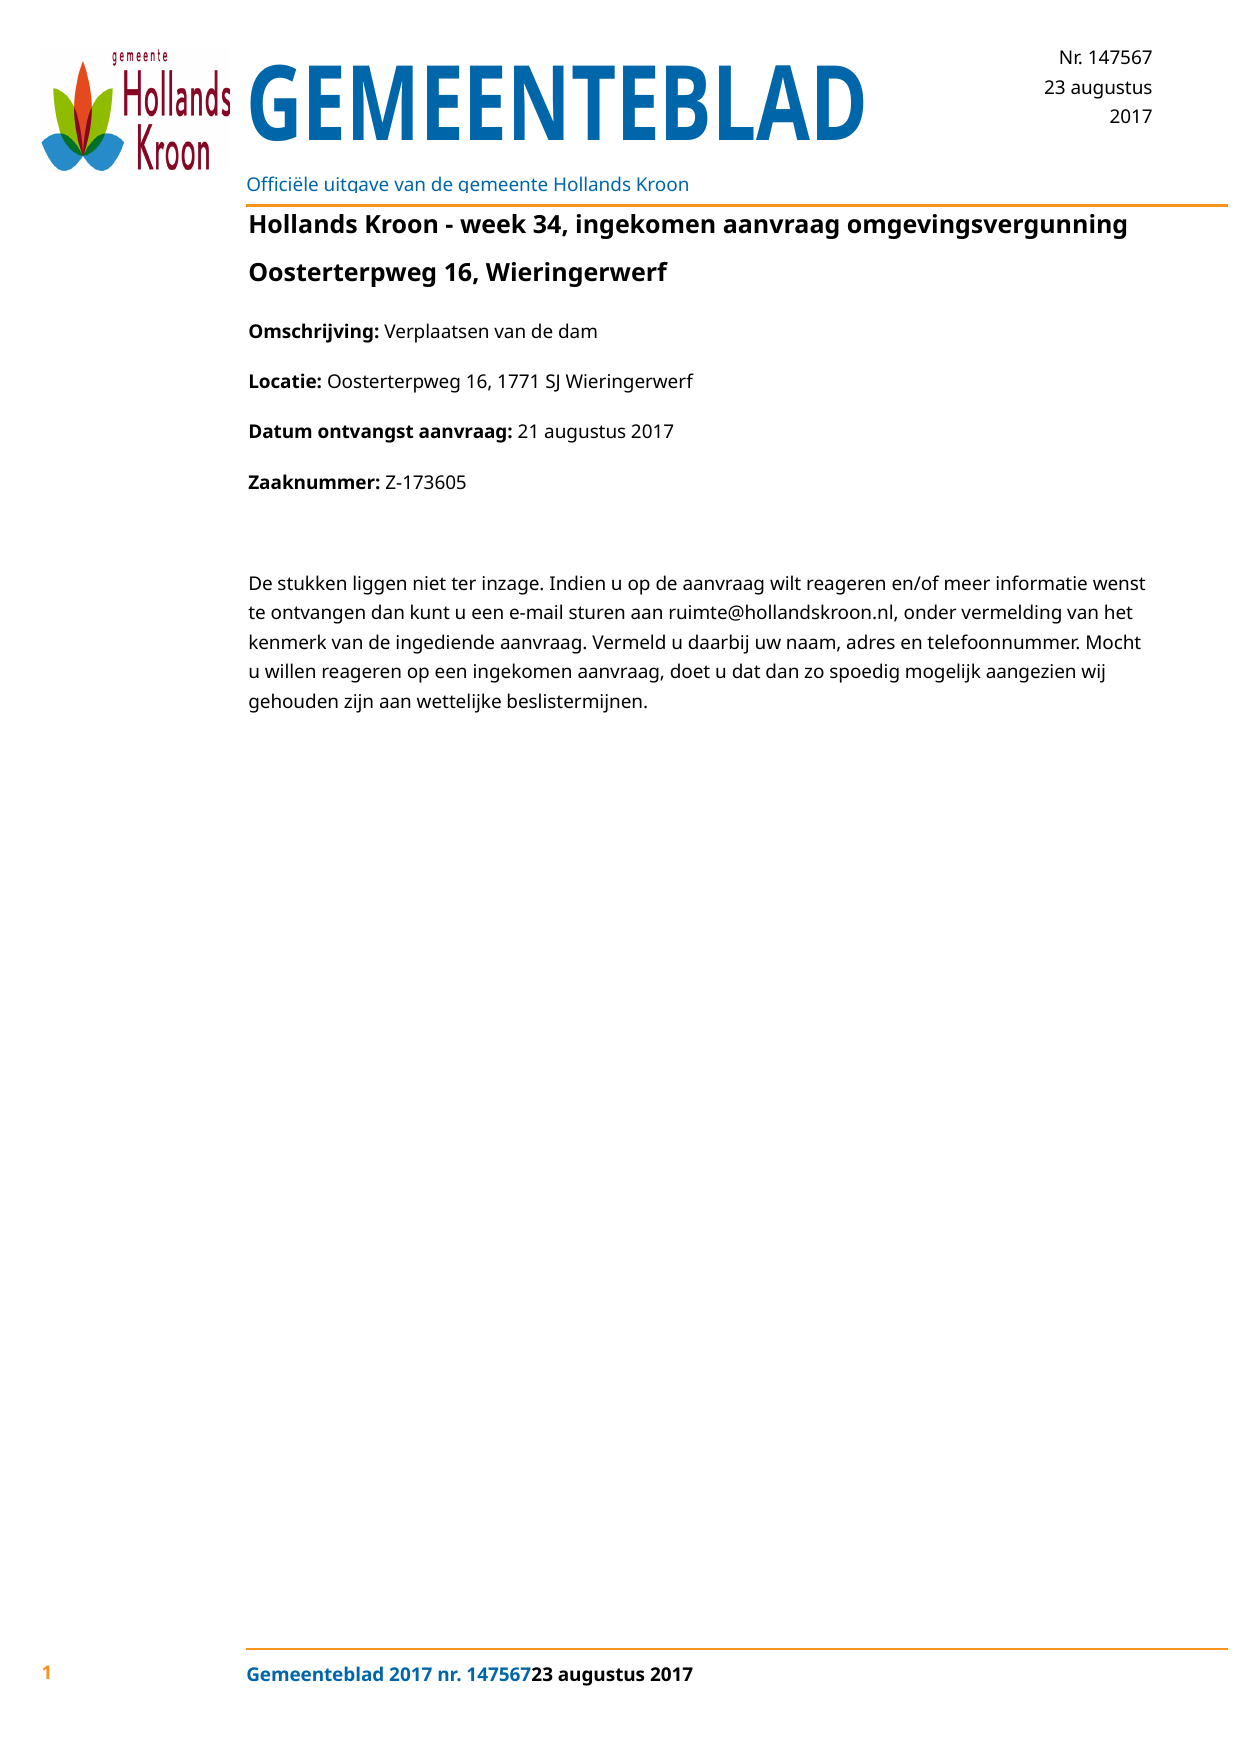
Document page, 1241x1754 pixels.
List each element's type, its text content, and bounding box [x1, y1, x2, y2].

text Zaaknummer: Z-173605 [248, 469, 1152, 495]
text Datum ontvangst aanvraag: 21 augustus 2017 [248, 419, 1152, 444]
text De stukken liggen niet ter inzage. Indien u op de aanvraag wilt reageren en/of meer informatie wenst te ontvangen dan kunt u een e-mail sturen aan ruimte@hollandskroon.nl, onder vermelding van het kenmerk van de ingediende aanvraag. Vermeld u daarbij uw naam, adres en telefoonnummer. Mocht u willen reageren op een ingekomen aanvraag, doet u dat dan zo spoedig mogelijk aangezien wij gehouden zijn aan wettelijke beslistermijnen. [248, 570, 1152, 714]
text Hollands Kroon - week 34, ingekomen aanvraag omgevingsvergunning Oosterterpweg 16, Wieringerwerf [248, 207, 1152, 288]
text Locatie: Oosterterpweg 16, 1771 SJ Wieringerwerf [248, 368, 1152, 394]
picture [41, 47, 231, 172]
text Omschrijving: Verplaatsen van de dam [248, 318, 1152, 344]
